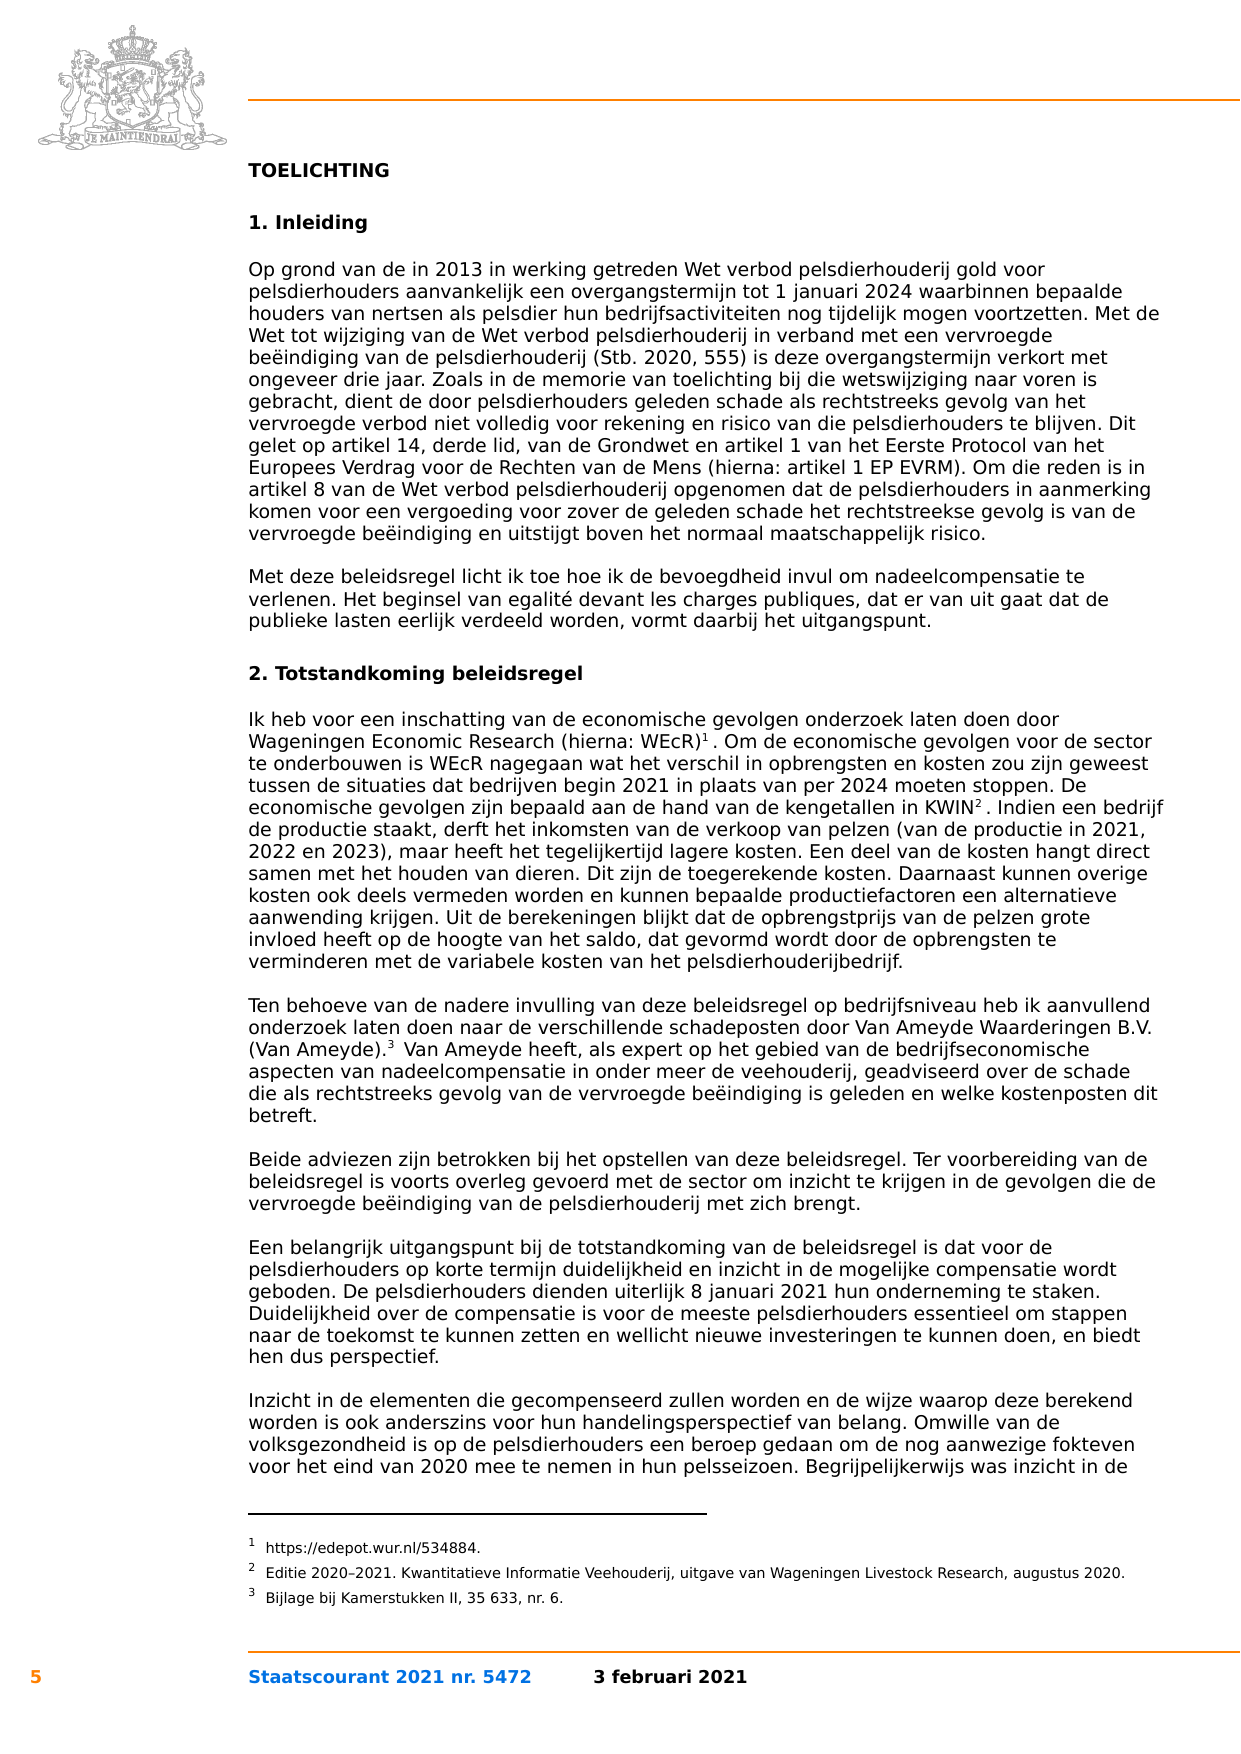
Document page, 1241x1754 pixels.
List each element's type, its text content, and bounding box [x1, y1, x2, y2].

subtitle 1. Inleiding [248, 212, 1163, 234]
text Beide adviezen zijn betrokken bij het opstellen van deze beleidsregel. Ter voorbereiding van de beleidsregel is voorts overleg gevoerd met de sector om inzicht te krijgen in de gevolgen die de vervroegde beëindiging van de pelsdierhouderij met zich brengt. [248, 1149, 1163, 1215]
text Bijlage bij Kamerstukken II, 35 633, nr. 6. [248, 1586, 1163, 1608]
text Een belangrijk uitgangspunt bij de totstandkoming van de beleidsregel is dat voor de pelsdierhouders op korte termijn duidelijkheid en inzicht in de mogelijke compensatie wordt geboden. De pelsdierhouders dienden uiterlijk 8 januari 2021 hun onderneming te staken. Duidelijkheid over de compensatie is voor de meeste pelsdierhouders essentieel om stappen naar de toekomst te kunnen zetten en wellicht nieuwe investeringen te kunnen doen, en biedt hen dus perspectief. [248, 1237, 1163, 1368]
text Ik heb voor een inschatting van de economische gevolgen onderzoek laten doen door Wageningen Economic Research (hierna: WEcR). Om de economische gevolgen voor de sector te onderbouwen is WEcR nagegaan wat het verschil in opbrengsten en kosten zou zijn geweest tussen de situaties dat bedrijven begin 2021 in plaats van per 2024 moeten stoppen. De economische gevolgen zijn bepaald aan de hand van de kengetallen in KWIN. Indien een bedrijf de productie staakt, derft het inkomsten van de verkoop van pelzen (van de productie in 2021, 2022 en 2023), maar heeft het tegelijkertijd lagere kosten. Een deel van de kosten hangt direct samen met het houden van dieren. Dit zijn de toegerekende kosten. Daarnaast kunnen overige kosten ook deels vermeden worden en kunnen bepaalde productiefactoren een alternatieve aanwending krijgen. Uit de berekeningen blijkt dat de opbrengstprijs van de pelzen grote invloed heeft op de hoogte van het saldo, dat gevormd wordt door de opbrengsten te verminderen met de variabele kosten van het pelsdierhouderijbedrijf. [248, 709, 1163, 973]
text https://edepot.wur.nl/534884. [248, 1536, 1163, 1558]
subtitle TOELICHTING [248, 160, 1163, 182]
text Met deze beleidsregel licht ik toe hoe ik de bevoegdheid invul om nadeelcompensatie te verlenen. Het beginsel van egalité devant les charges publiques, dat er van uit gaat dat de publieke lasten eerlijk verdeeld worden, vormt daarbij het uitgangspunt. [248, 566, 1163, 632]
picture [38, 25, 227, 150]
text Inzicht in de elementen die gecompenseerd zullen worden en de wijze waarop deze berekend worden is ook anderszins voor hun handelingsperspectief van belang. Omwille van de volksgezondheid is op de pelsdierhouders een beroep gedaan om de nog aanwezige fokteven voor het eind van 2020 mee te nemen in hun pelsseizoen. Begrijpelijkerwijs was inzicht in de [248, 1390, 1163, 1478]
text Ten behoeve van de nadere invulling van deze beleidsregel op bedrijfsniveau heb ik aanvullend onderzoek laten doen naar de verschillende schadeposten door Van Ameyde Waarderingen B.V. (Van Ameyde). Van Ameyde heeft, als expert op het gebied van de bedrijfseconomische aspecten van nadeelcompensatie in onder meer de veehouderij, geadviseerd over de schade die als rechtstreeks gevolg van de vervroegde beëindiging is geleden en welke kostenposten dit betreft. [248, 995, 1163, 1127]
text Editie 2020–2021. Kwantitatieve Informatie Veehouderij, uitgave van Wageningen Livestock Research, augustus 2020. [248, 1561, 1163, 1583]
subtitle 2. Totstandkoming beleidsregel [248, 662, 1163, 684]
text Op grond van de in 2013 in werking getreden Wet verbod pelsdierhouderij gold voor pelsdierhouders aanvankelijk een overgangstermijn tot 1 januari 2024 waarbinnen bepaalde houders van nertsen als pelsdier hun bedrijfsactiviteiten nog tijdelijk mogen voortzetten. Met de Wet tot wijziging van de Wet verbod pelsdierhouderij in verband met een vervroegde beëindiging van de pelsdierhouderij (Stb. 2020, 555) is deze overgangstermijn verkort met ongeveer drie jaar. Zoals in de memorie van toelichting bij die wetswijziging naar voren is gebracht, dient de door pelsdierhouders geleden schade als rechtstreeks gevolg van het vervroegde verbod niet volledig voor rekening en risico van die pelsdierhouders te blijven. Dit gelet op artikel 14, derde lid, van de Grondwet en artikel 1 van het Eerste Protocol van het Europees Verdrag voor de Rechten van de Mens (hierna: artikel 1 EP EVRM). Om die reden is in artikel 8 van de Wet verbod pelsdierhouderij opgenomen dat de pelsdierhouders in aanmerking komen voor een vergoeding voor zover de geleden schade het rechtstreekse gevolg is van de vervroegde beëindiging en uitstijgt boven het normaal maatschappelijk risico. [248, 259, 1163, 544]
